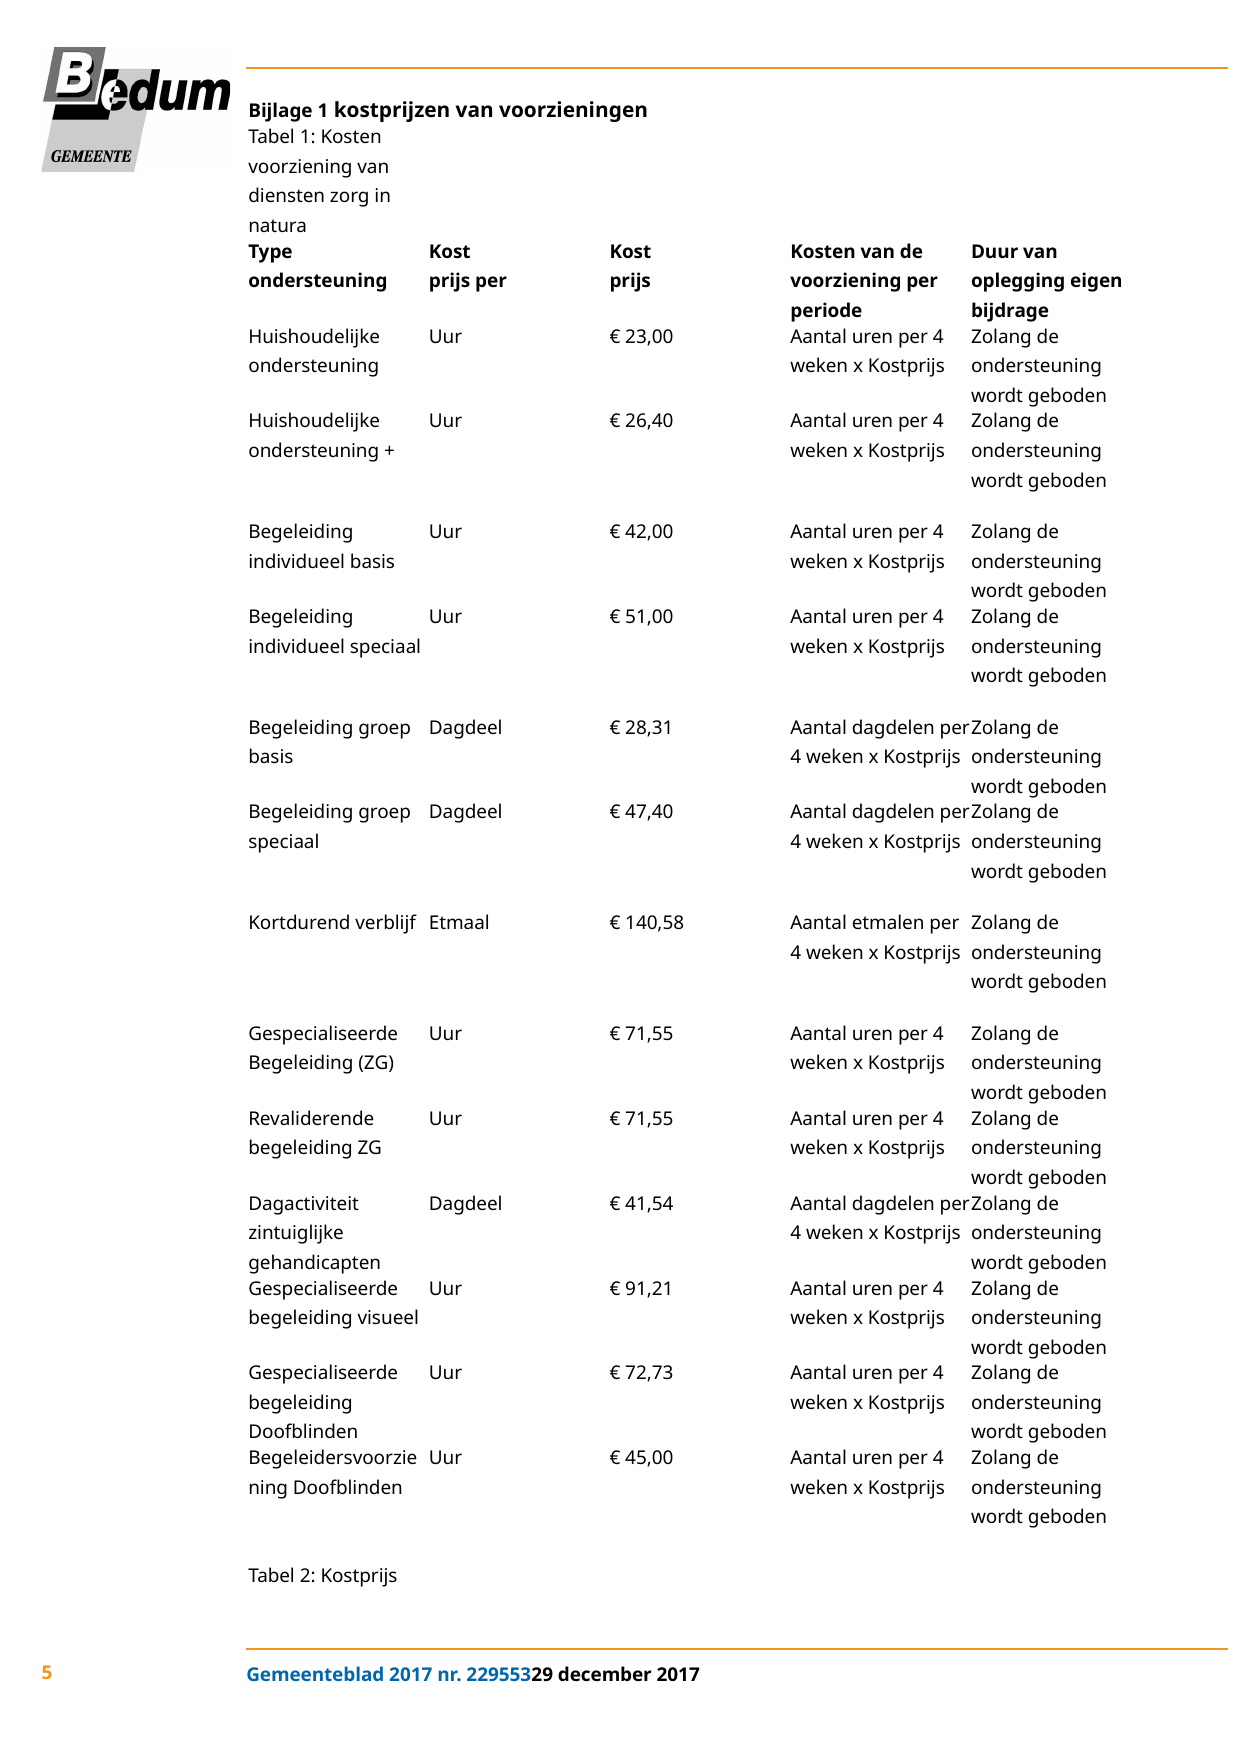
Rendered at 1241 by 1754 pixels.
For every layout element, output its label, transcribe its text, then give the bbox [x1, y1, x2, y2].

table_cell [429, 688, 609, 714]
table_cell Aantal uren per 4 weken x Kostprijs [790, 1020, 971, 1105]
table_cell [790, 688, 971, 714]
table_cell Aantal uren per 4 weken x Kostprijs [790, 603, 971, 688]
table_cell Uur [429, 518, 609, 603]
table_cell € 42,00 [609, 518, 790, 603]
table_cell [609, 688, 790, 714]
table_cell € 41,54 [609, 1190, 790, 1275]
table_cell Aantal dagdelen per 4 weken x Kostprijs [790, 1190, 971, 1275]
table_cell Zolang de ondersteuning wordt geboden [971, 714, 1152, 799]
table_cell Zolang de ondersteuning wordt geboden [971, 603, 1152, 688]
table_cell Aantal uren per 4 weken x Kostprijs [790, 323, 971, 408]
table_cell Aantal uren per 4 weken x Kostprijs [790, 408, 971, 493]
table_cell Dagdeel [429, 799, 609, 884]
table_cell € 91,21 [609, 1275, 790, 1359]
table_cell € 71,55 [609, 1105, 790, 1190]
table_cell [248, 884, 429, 909]
table_cell Aantal etmalen per 4 weken x Kostprijs [790, 909, 971, 994]
table_cell € 28,31 [609, 714, 790, 799]
table_cell Uur [429, 1275, 609, 1359]
table_cell [790, 884, 971, 909]
table_cell Gespecialiseerde begeleiding visueel [248, 1275, 429, 1359]
table_cell € 26,40 [609, 408, 790, 493]
table_cell [609, 994, 790, 1020]
table_cell Zolang de ondersteuning wordt geboden [971, 408, 1152, 493]
table_cell Revaliderende begeleiding ZG [248, 1105, 429, 1190]
table_cell Dagdeel [429, 714, 609, 799]
text Bijlage 1 kostprijzen van voorzieningen [248, 95, 1152, 123]
table_cell Aantal uren per 4 weken x Kostprijs [790, 1105, 971, 1190]
table_cell Begeleiding groep basis [248, 714, 429, 799]
table_cell Uur [429, 1445, 609, 1529]
table_cell Zolang de ondersteuning wordt geboden [971, 1190, 1152, 1275]
table_cell Dagactiviteit zintuiglijke gehandicapten [248, 1190, 429, 1275]
table_cell Begeleiding individueel speciaal [248, 603, 429, 688]
table_cell Aantal uren per 4 weken x Kostprijs [790, 1445, 971, 1529]
table_cell [971, 493, 1152, 518]
table_cell [971, 884, 1152, 909]
table_cell [790, 994, 971, 1020]
table_cell € 23,00 [609, 323, 790, 408]
table_cell Uur [429, 323, 609, 408]
table_cell Zolang de ondersteuning wordt geboden [971, 1445, 1152, 1529]
table_cell Kost prijs [609, 238, 790, 323]
table_cell [609, 493, 790, 518]
table_cell [429, 884, 609, 909]
table_cell € 72,73 [609, 1360, 790, 1444]
table_cell Gespecialiseerde Begeleiding (ZG) [248, 1020, 429, 1105]
table_cell Aantal dagdelen per 4 weken x Kostprijs [790, 799, 971, 884]
table_cell Begeleiding groep speciaal [248, 799, 429, 884]
table_cell Aantal uren per 4 weken x Kostprijs [790, 518, 971, 603]
table_cell [248, 688, 429, 714]
table_cell Duur van oplegging eigen bijdrage [971, 238, 1152, 323]
table_cell [248, 994, 429, 1020]
table_cell Uur [429, 1360, 609, 1444]
table_cell Type ondersteuning [248, 238, 429, 323]
table_cell € 71,55 [609, 1020, 790, 1105]
table_cell Aantal uren per 4 weken x Kostprijs [790, 1275, 971, 1359]
table_cell Zolang de ondersteuning wordt geboden [971, 323, 1152, 408]
table_cell Zolang de ondersteuning wordt geboden [971, 518, 1152, 603]
table_cell Etmaal [429, 909, 609, 994]
table_cell Kortdurend verblijf [248, 909, 429, 994]
table_cell [429, 994, 609, 1020]
table_cell Dagdeel [429, 1190, 609, 1275]
table_cell Huishoudelijke ondersteuning + [248, 408, 429, 493]
table_cell Aantal uren per 4 weken x Kostprijs [790, 1360, 971, 1444]
table_cell Uur [429, 1020, 609, 1105]
picture [41, 47, 231, 172]
table_cell Zolang de ondersteuning wordt geboden [971, 1360, 1152, 1444]
table_cell Gespecialiseerde begeleiding Doofblinden [248, 1360, 429, 1444]
table_cell [609, 884, 790, 909]
table_cell Begeleidersvoorziening Doofblinden [248, 1445, 429, 1529]
table_header Tabel 1: Kosten voorziening van diensten zorg in natura [248, 124, 429, 238]
table_cell € 51,00 [609, 603, 790, 688]
table_cell [971, 688, 1152, 714]
table_cell Begeleiding individueel basis [248, 518, 429, 603]
table_cell Uur [429, 408, 609, 493]
table_cell Zolang de ondersteuning wordt geboden [971, 1020, 1152, 1105]
table_cell Kosten van de voorziening per periode [790, 238, 971, 323]
table_cell € 45,00 [609, 1445, 790, 1529]
table_cell Kost prijs per [429, 238, 609, 323]
table_cell Aantal dagdelen per 4 weken x Kostprijs [790, 714, 971, 799]
table_cell € 140,58 [609, 909, 790, 994]
table_cell Uur [429, 603, 609, 688]
table_cell [971, 994, 1152, 1020]
table_cell Zolang de ondersteuning wordt geboden [971, 1105, 1152, 1190]
table_cell € 47,40 [609, 799, 790, 884]
table_cell Zolang de ondersteuning wordt geboden [971, 909, 1152, 994]
table_cell Uur [429, 1105, 609, 1190]
table_header Tabel 2: Kostprijs [248, 1562, 429, 1588]
table_cell Zolang de ondersteuning wordt geboden [971, 799, 1152, 884]
table_cell [790, 493, 971, 518]
table_cell [429, 493, 609, 518]
table_cell Huishoudelijke ondersteuning [248, 323, 429, 408]
table_cell Zolang de ondersteuning wordt geboden [971, 1275, 1152, 1359]
table_cell [248, 493, 429, 518]
